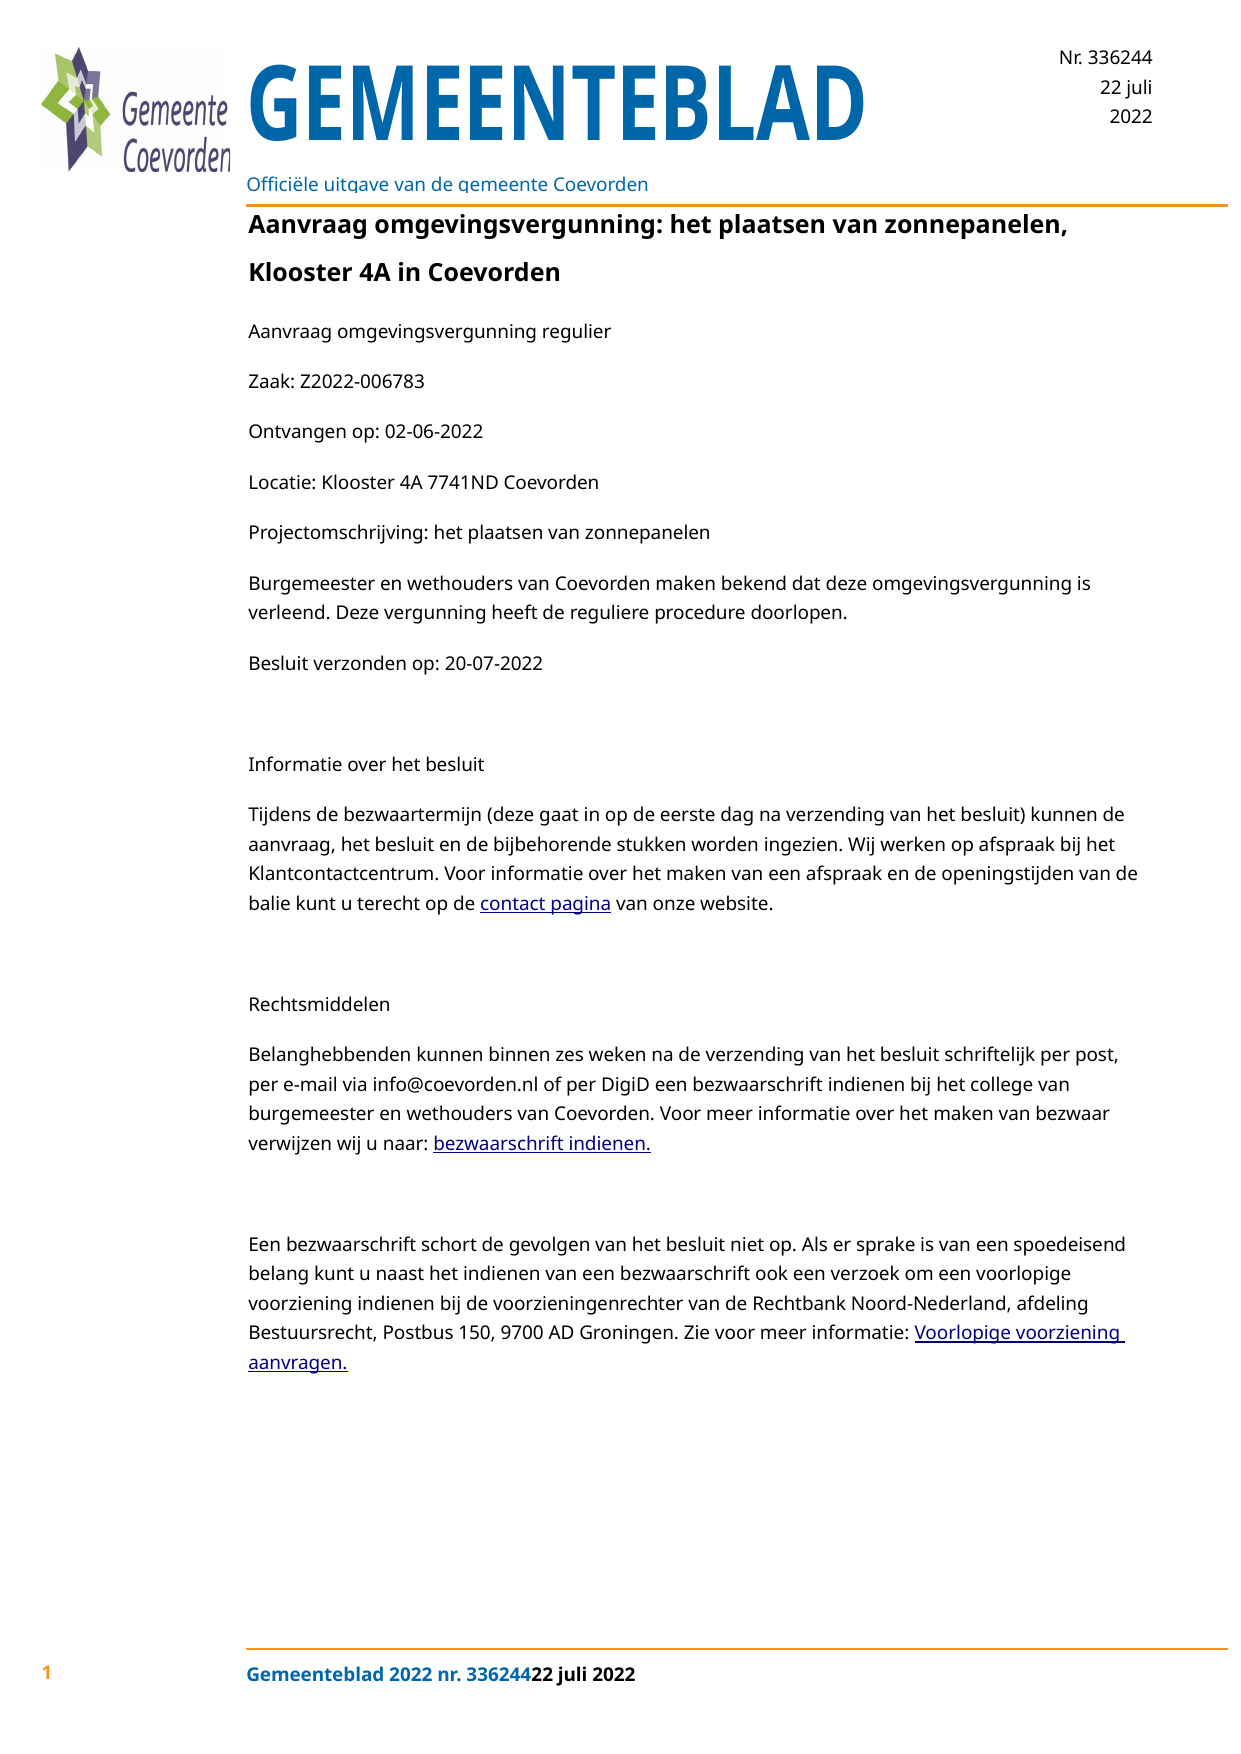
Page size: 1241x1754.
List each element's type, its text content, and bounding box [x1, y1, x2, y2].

text Ontvangen op: 02-06-2022 [248, 419, 1152, 444]
picture [41, 47, 231, 172]
text Aanvraag omgevingsvergunning: het plaatsen van zonnepanelen, Klooster 4A in Coevorden [248, 207, 1152, 288]
text Tijdens de bezwaartermijn (deze gaat in op de eerste dag na verzending van het besluit) kunnen de aanvraag, het besluit en de bijbehorende stukken worden ingezien. Wij werken op afspraak bij het Klantcontactcentrum. Voor informatie over het maken van een afspraak en de openingstijden van de balie kunt u terecht op de contact pagina van onze website. [248, 801, 1152, 916]
text Locatie: Klooster 4A 7741ND Coevorden [248, 469, 1152, 495]
text Informatie over het besluit [248, 751, 1152, 777]
text Besluit verzonden op: 20-07-2022 [248, 650, 1152, 676]
text Belanghebbenden kunnen binnen zes weken na de verzending van het besluit schriftelijk per post, per e-mail via info@coevorden.nl of per DigiD een bezwaarschrift indienen bij het college van burgemeester en wethouders van Coevorden. Voor meer informatie over het maken van bezwaar verwijzen wij u naar: bezwaarschrift indienen. [248, 1041, 1152, 1156]
text Projectomschrijving: het plaatsen van zonnepanelen [248, 519, 1152, 545]
text Burgemeester en wethouders van Coevorden maken bekend dat deze omgevingsvergunning is verleend. Deze vergunning heeft de reguliere procedure doorlopen. [248, 570, 1152, 625]
text Rechtsmiddelen [248, 991, 1152, 1017]
text Een bezwaarschrift schort de gevolgen van het besluit niet op. Als er sprake is van een spoedeisend belang kunt u naast het indienen van een bezwaarschrift ook een verzoek om een voorlopige voorziening indienen bij de voorzieningenrechter van de Rechtbank Noord-Nederland, afdeling Bestuursrecht, Postbus 150, 9700 AD Groningen. Zie voor meer informatie: Voorlopige voorziening aanvragen. [248, 1231, 1152, 1375]
text Aanvraag omgevingsvergunning regulier [248, 318, 1152, 344]
text Zaak: Z2022-006783 [248, 368, 1152, 394]
